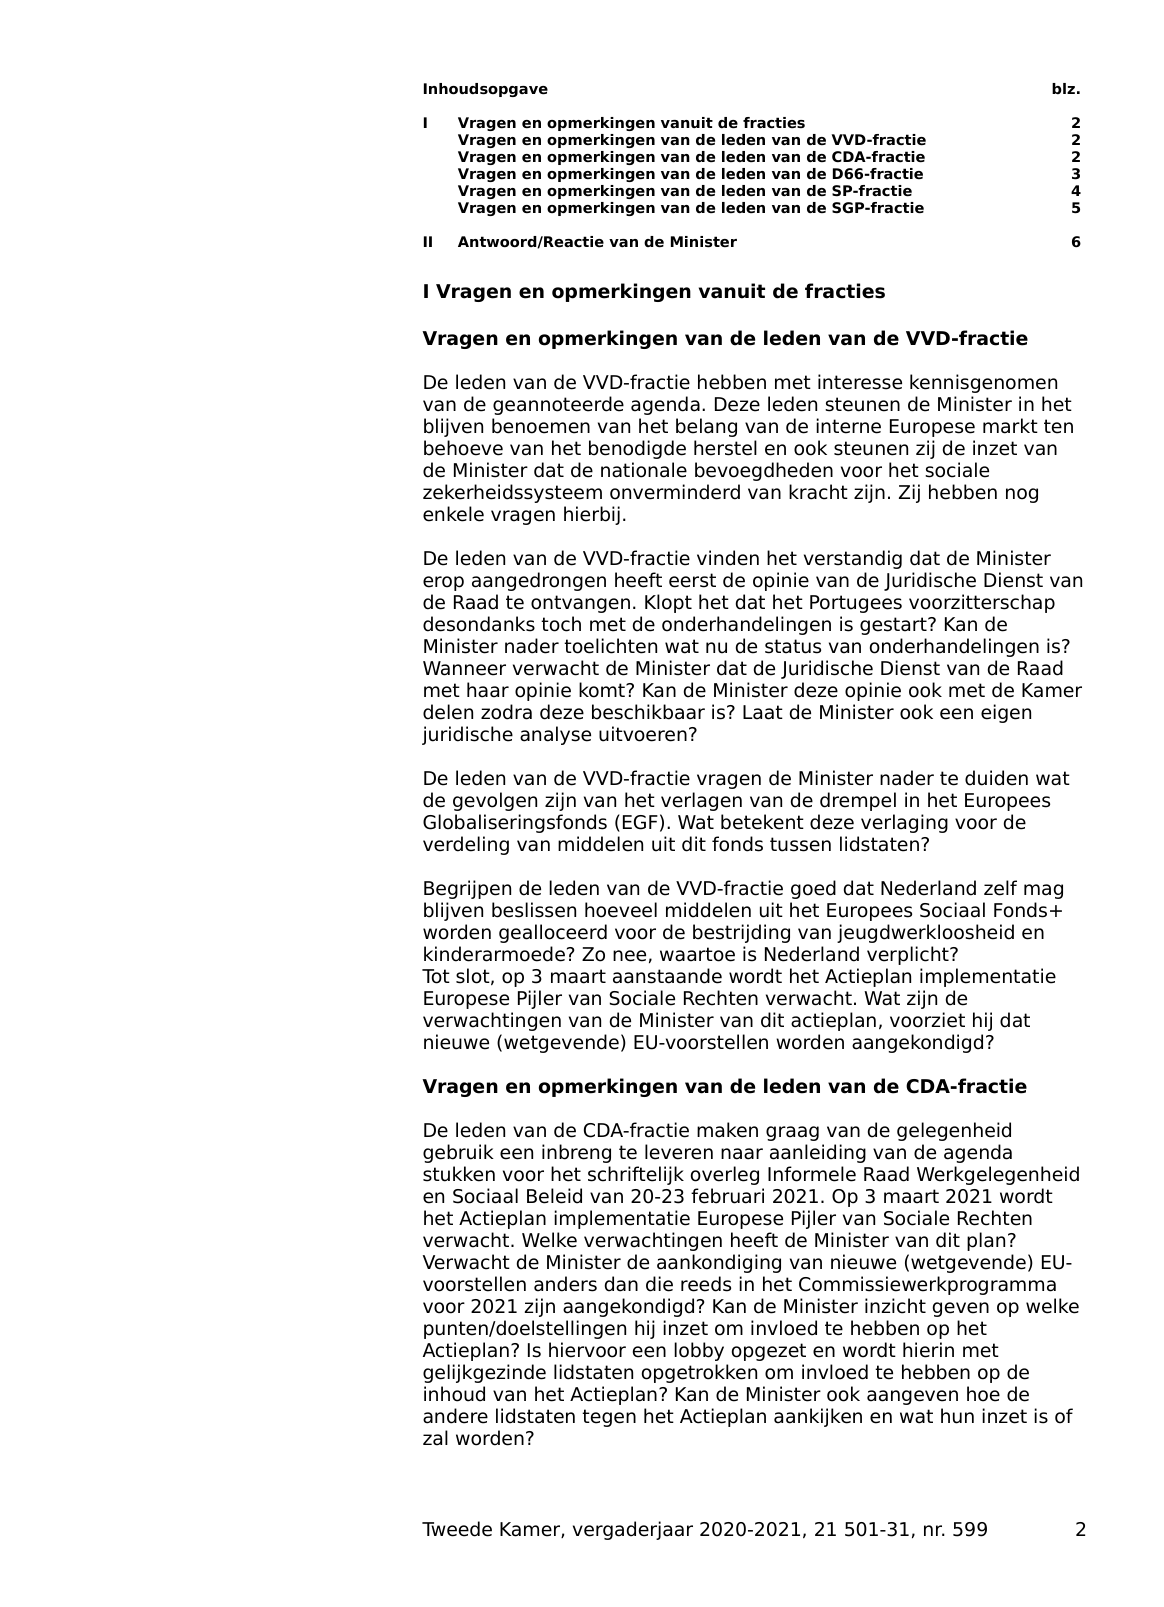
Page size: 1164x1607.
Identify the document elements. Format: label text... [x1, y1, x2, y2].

subtitle Vragen en opmerkingen van de leden van de CDA-fractie [422, 1076, 1087, 1098]
table_cell [422, 132, 452, 149]
table_cell 6 [1028, 234, 1087, 251]
text De leden van de CDA-fractie maken graag van de gelegenheid gebruik een inbreng te leveren naar aanleiding van de agenda stukken voor het schriftelijk overleg Informele Raad Werkgelegenheid en Sociaal Beleid van 20-23 februari 2021. Op 3 maart 2021 wordt het Actieplan implementatie Europese Pijler van Sociale Rechten verwacht. Welke verwachtingen heeft de Minister van dit plan? Verwacht de Minister de aankondiging van nieuwe (wetgevende) EU-voorstellen anders dan die reeds in het Commissiewerkprogramma voor 2021 zijn aangekondigd? Kan de Minister inzicht geven op welke punten/doelstellingen hij inzet om invloed te hebben op het Actieplan? Is hiervoor een lobby opgezet en wordt hierin met gelijkgezinde lidstaten opgetrokken om invloed te hebben op de inhoud van het Actieplan? Kan de Minister ook aangeven hoe de andere lidstaten tegen het Actieplan aankijken en wat hun inzet is of zal worden? [422, 1120, 1087, 1450]
text De leden van de VVD-fractie hebben met interesse kennisgenomen van de geannoteerde agenda. Deze leden steunen de Minister in het blijven benoemen van het belang van de interne Europese markt ten behoeve van het benodigde herstel en ook steunen zij de inzet van de Minister dat de nationale bevoegdheden voor het sociale zekerheidssysteem onverminderd van kracht zijn. Zij hebben nog enkele vragen hierbij. [422, 372, 1087, 526]
table_cell [1028, 98, 1087, 115]
table_cell Vragen en opmerkingen van de leden van de VVD-fractie [452, 132, 1028, 149]
table_cell [452, 98, 1028, 115]
table_cell [422, 200, 452, 217]
table_cell 2 [1028, 132, 1087, 149]
subtitle I Vragen en opmerkingen vanuit de fracties [422, 281, 1087, 303]
table_cell Vragen en opmerkingen van de leden van de CDA-fractie [452, 149, 1028, 166]
table_cell 3 [1028, 166, 1087, 183]
table_cell [422, 98, 452, 115]
text Tot slot, op 3 maart aanstaande wordt het Actieplan implementatie Europese Pijler van Sociale Rechten verwacht. Wat zijn de verwachtingen van de Minister van dit actieplan, voorziet hij dat nieuwe (wetgevende) EU-voorstellen worden aangekondigd? [422, 966, 1087, 1054]
table_cell [452, 217, 1028, 234]
table_cell [422, 166, 452, 183]
table_cell II [422, 234, 452, 251]
table_cell [422, 183, 452, 200]
table_cell 5 [1028, 200, 1087, 217]
text Begrijpen de leden van de VVD-fractie goed dat Nederland zelf mag blijven beslissen hoeveel middelen uit het Europees Sociaal Fonds+ worden gealloceerd voor de bestrijding van jeugdwerkloosheid en kinderarmoede? Zo nee, waartoe is Nederland verplicht? [422, 878, 1087, 966]
table_cell 4 [1028, 183, 1087, 200]
table_cell [422, 149, 452, 166]
text De leden van de VVD-fractie vragen de Minister nader te duiden wat de gevolgen zijn van het verlagen van de drempel in het Europees Globaliseringsfonds (EGF). Wat betekent deze verlaging voor de verdeling van middelen uit dit fonds tussen lidstaten? [422, 768, 1087, 856]
table_cell 2 [1028, 115, 1087, 132]
table_cell [1028, 217, 1087, 234]
table_cell [422, 217, 452, 234]
table_header blz. [1028, 81, 1087, 98]
table_header Inhoudsopgave [422, 81, 1028, 98]
table_cell Vragen en opmerkingen van de leden van de SGP-fractie [452, 200, 1028, 217]
table_cell Vragen en opmerkingen van de leden van de D66-fractie [452, 166, 1028, 183]
table_cell Vragen en opmerkingen vanuit de fracties [452, 115, 1028, 132]
table_cell I [422, 115, 452, 132]
subtitle Vragen en opmerkingen van de leden van de VVD-fractie [422, 328, 1087, 350]
text De leden van de VVD-fractie vinden het verstandig dat de Minister erop aangedrongen heeft eerst de opinie van de Juridische Dienst van de Raad te ontvangen. Klopt het dat het Portugees voorzitterschap desondanks toch met de onderhandelingen is gestart? Kan de Minister nader toelichten wat nu de status van onderhandelingen is? Wanneer verwacht de Minister dat de Juridische Dienst van de Raad met haar opinie komt? Kan de Minister deze opinie ook met de Kamer delen zodra deze beschikbaar is? Laat de Minister ook een eigen juridische analyse uitvoeren? [422, 548, 1087, 746]
table_cell Antwoord/Reactie van de Minister [452, 234, 1028, 251]
table_cell 2 [1028, 149, 1087, 166]
table_cell Vragen en opmerkingen van de leden van de SP-fractie [452, 183, 1028, 200]
